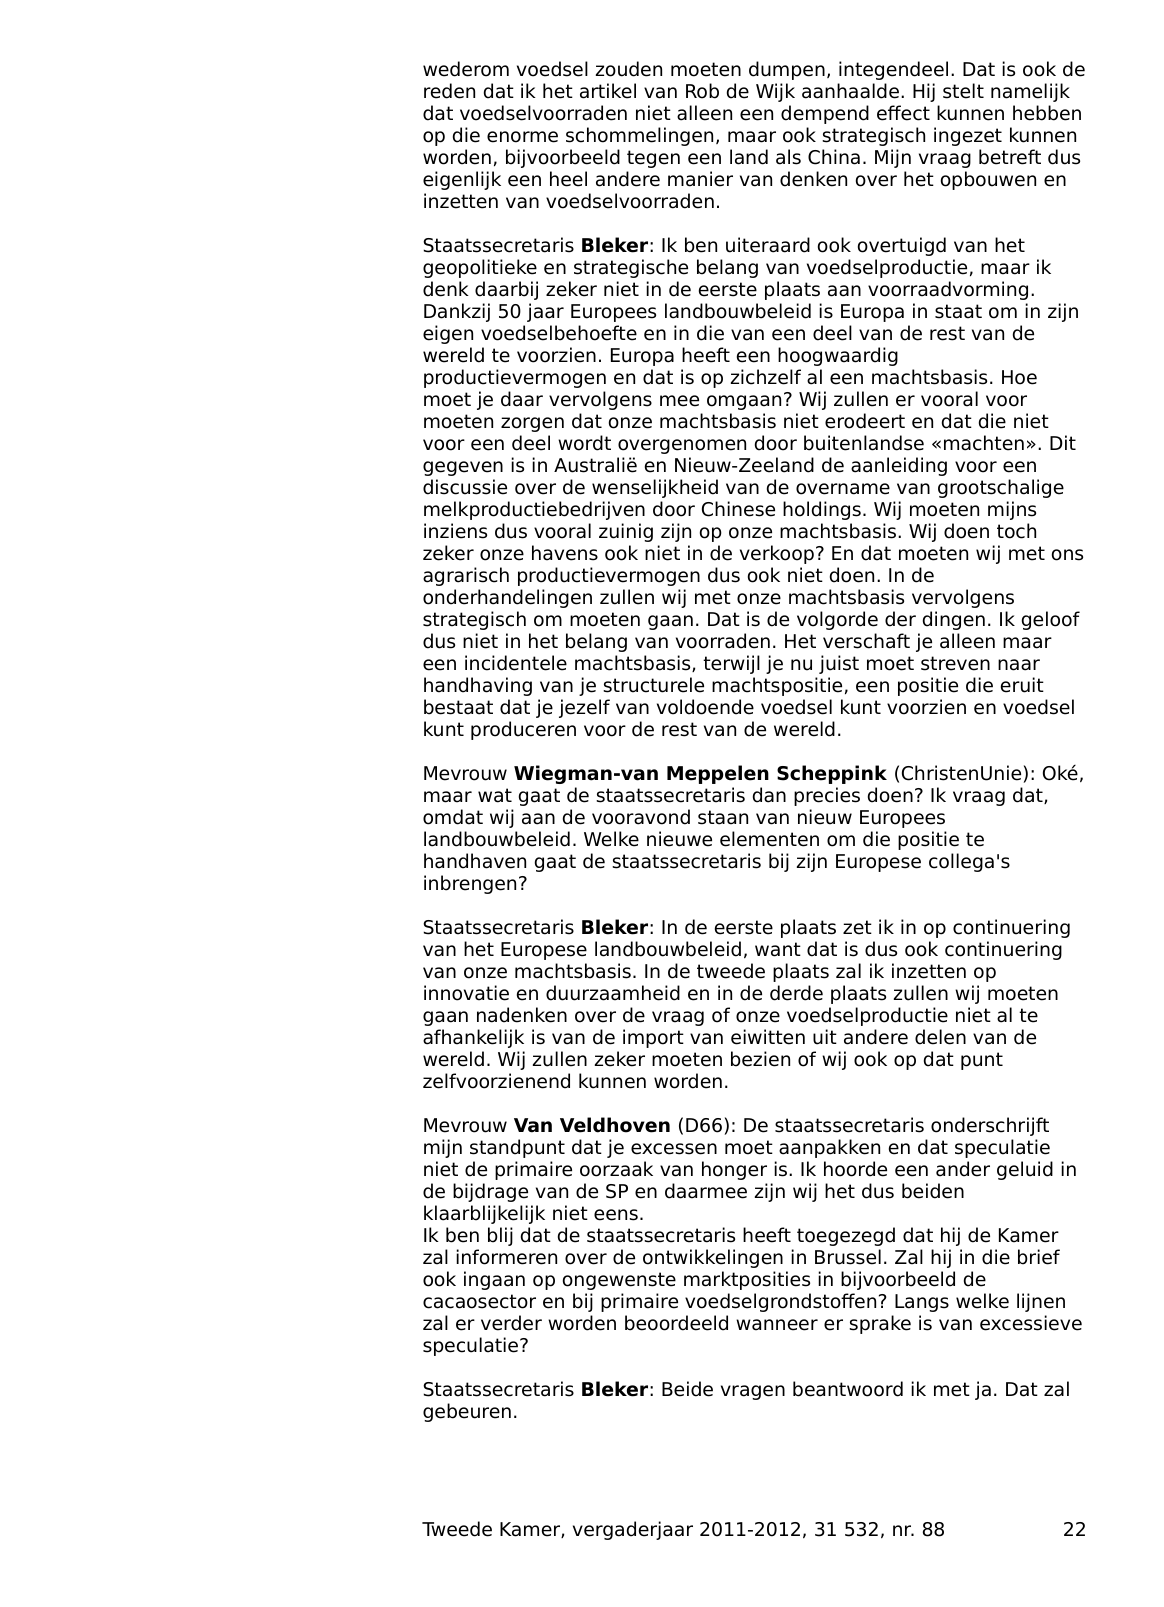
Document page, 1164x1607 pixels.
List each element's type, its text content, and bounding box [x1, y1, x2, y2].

text Ik ben blij dat de staatssecretaris heeft toegezegd dat hij de Kamer zal informeren over de ontwikkelingen in Brussel. Zal hij in die brief ook ingaan op ongewenste marktposities in bijvoorbeeld de cacaosector en bij primaire voedselgrondstoffen? Langs welke lijnen zal er verder worden beoordeeld wanneer er sprake is van excessieve speculatie? [422, 1225, 1087, 1357]
text Staatssecretaris Bleker: Beide vragen beantwoord ik met ja. Dat zal gebeuren. [422, 1379, 1087, 1423]
text Mevrouw Wiegman-van Meppelen Scheppink (ChristenUnie): Oké, maar wat gaat de staatssecretaris dan precies doen? Ik vraag dat, omdat wij aan de vooravond staan van nieuw Europees landbouwbeleid. Welke nieuwe elementen om die positie te handhaven gaat de staatssecretaris bij zijn Europese collega's inbrengen? [422, 763, 1087, 895]
text wederom voedsel zouden moeten dumpen, integendeel. Dat is ook de reden dat ik het artikel van Rob de Wijk aanhaalde. Hij stelt namelijk dat voedselvoorraden niet alleen een dempend effect kunnen hebben op die enorme schommelingen, maar ook strategisch ingezet kunnen worden, bijvoorbeeld tegen een land als China. Mijn vraag betreft dus eigenlijk een heel andere manier van denken over het opbouwen en inzetten van voedselvoorraden. [422, 59, 1087, 213]
text Staatssecretaris Bleker: Ik ben uiteraard ook overtuigd van het geopolitieke en strategische belang van voedselproductie, maar ik denk daarbij zeker niet in de eerste plaats aan voorraadvorming. Dankzij 50 jaar Europees landbouwbeleid is Europa in staat om in zijn eigen voedselbehoefte en in die van een deel van de rest van de wereld te voorzien. Europa heeft een hoogwaardig productievermogen en dat is op zichzelf al een machtsbasis. Hoe moet je daar vervolgens mee omgaan? Wij zullen er vooral voor moeten zorgen dat onze machtsbasis niet erodeert en dat die niet voor een deel wordt overgenomen door buitenlandse «machten». Dit gegeven is in Australië en Nieuw-Zeeland de aanleiding voor een discussie over de wenselijkheid van de overname van grootschalige melkproductiebedrijven door Chinese holdings. Wij moeten mijns inziens dus vooral zuinig zijn op onze machtsbasis. Wij doen toch zeker onze havens ook niet in de verkoop? En dat moeten wij met ons agrarisch productievermogen dus ook niet doen. In de onderhandelingen zullen wij met onze machtsbasis vervolgens strategisch om moeten gaan. Dat is de volgorde der dingen. Ik geloof dus niet in het belang van voorraden. Het verschaft je alleen maar een incidentele machtsbasis, terwijl je nu juist moet streven naar handhaving van je structurele machtspositie, een positie die eruit bestaat dat je jezelf van voldoende voedsel kunt voorzien en voedsel kunt produceren voor de rest van de wereld. [422, 235, 1087, 741]
text Mevrouw Van Veldhoven (D66): De staatssecretaris onderschrijft mijn standpunt dat je excessen moet aanpakken en dat speculatie niet de primaire oorzaak van honger is. Ik hoorde een ander geluid in de bijdrage van de SP en daarmee zijn wij het dus beiden klaarblijkelijk niet eens. [422, 1115, 1087, 1225]
text Staatssecretaris Bleker: In de eerste plaats zet ik in op continuering van het Europese landbouwbeleid, want dat is dus ook continuering van onze machtsbasis. In de tweede plaats zal ik inzetten op innovatie en duurzaamheid en in de derde plaats zullen wij moeten gaan nadenken over de vraag of onze voedselproductie niet al te afhankelijk is van de import van eiwitten uit andere delen van de wereld. Wij zullen zeker moeten bezien of wij ook op dat punt zelfvoorzienend kunnen worden. [422, 917, 1087, 1093]
